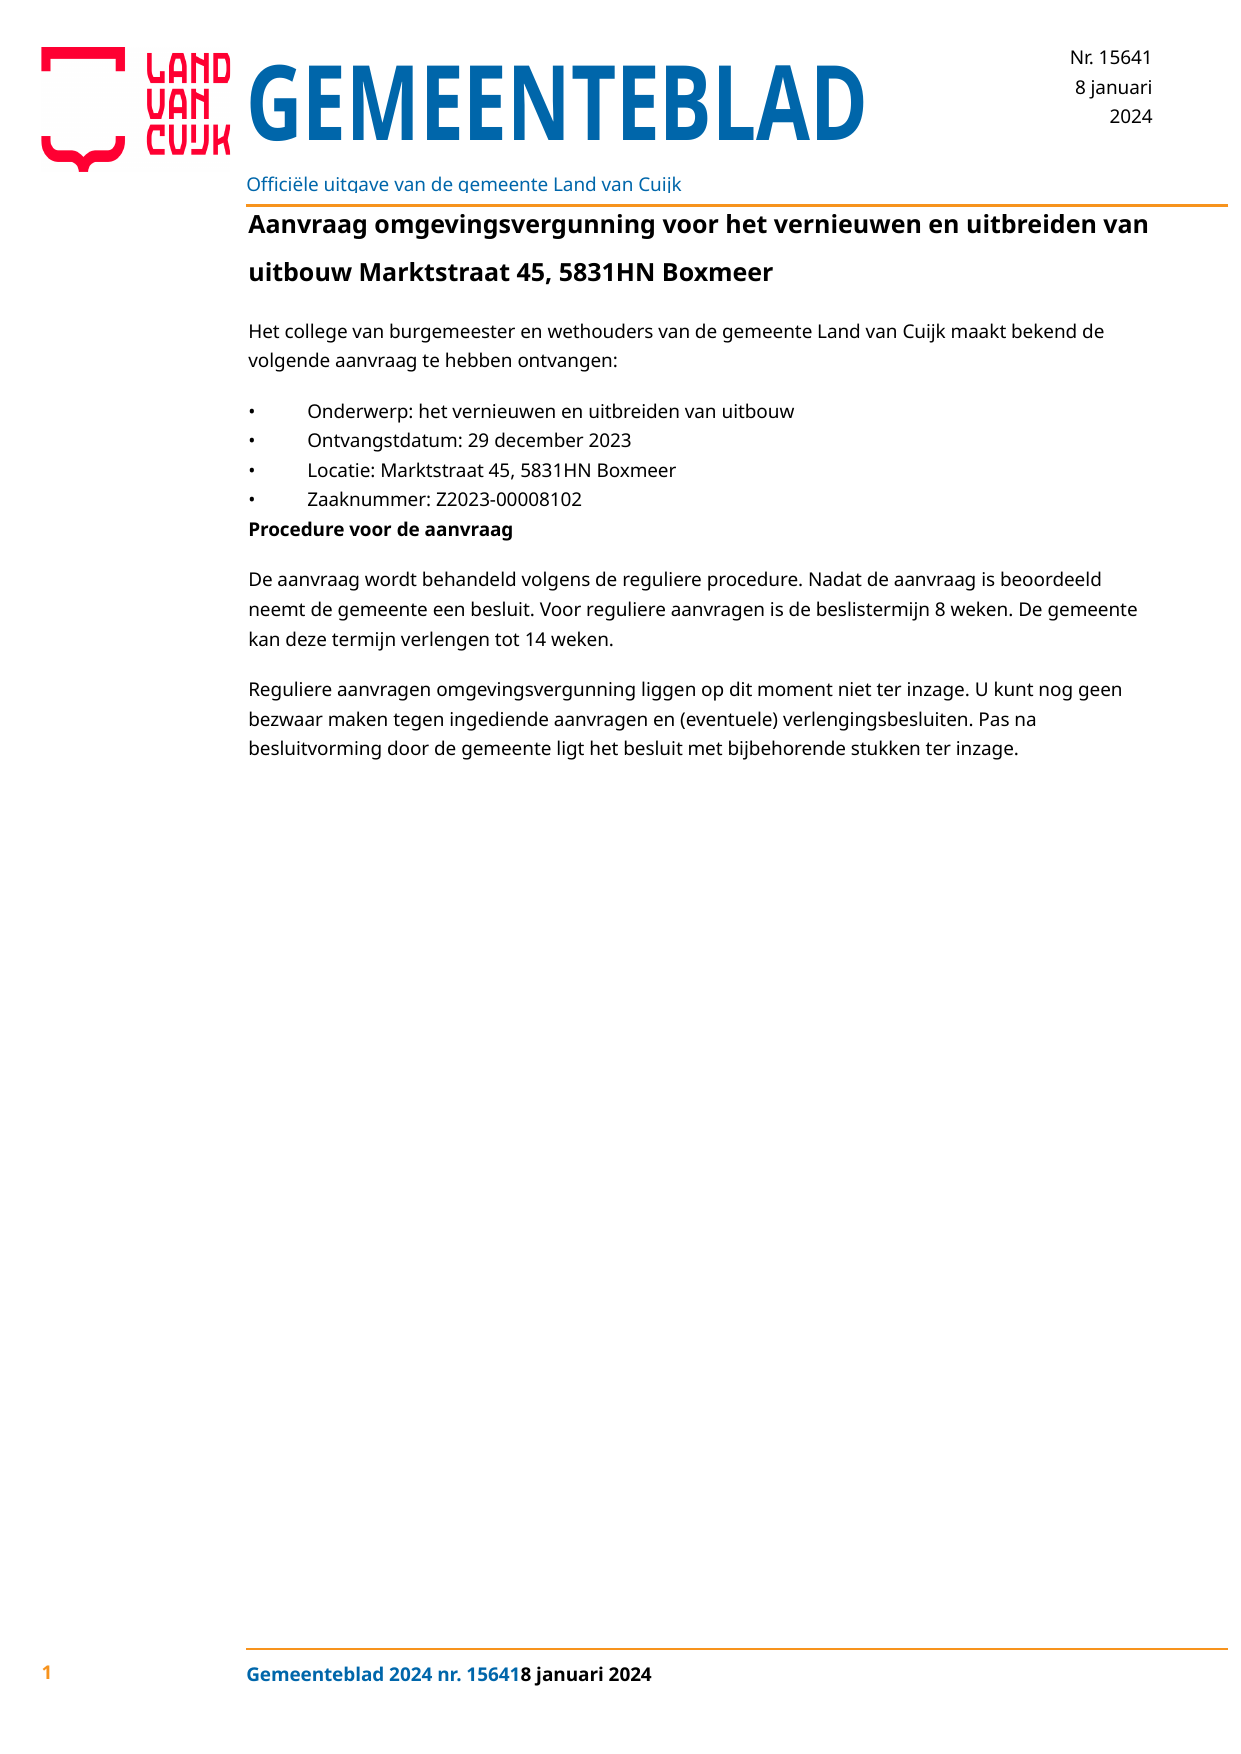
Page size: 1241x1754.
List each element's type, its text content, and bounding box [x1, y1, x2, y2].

picture [41, 47, 231, 172]
text Procedure voor de aanvraag [248, 516, 1152, 542]
list Ontvangstdatum: 29 december 2023 [248, 427, 1152, 453]
text Reguliere aanvragen omgevingsvergunning liggen op dit moment niet ter inzage. U kunt nog geen bezwaar maken tegen ingediende aanvragen en (eventuele) verlengingsbesluiten. Pas na besluitvorming door de gemeente ligt het besluit met bijbehorende stukken ter inzage. [248, 676, 1152, 761]
list Onderwerp: het vernieuwen en uitbreiden van uitbouw [248, 398, 1152, 424]
list Locatie: Marktstraat 45, 5831HN Boxmeer [248, 457, 1152, 483]
list Zaaknummer: Z2023-00008102 [248, 487, 1152, 512]
text De aanvraag wordt behandeld volgens de reguliere procedure. Nadat de aanvraag is beoordeeld neemt de gemeente een besluit. Voor reguliere aanvragen is de beslistermijn 8 weken. De gemeente kan deze termijn verlengen tot 14 weken. [248, 567, 1152, 652]
text Het college van burgemeester en wethouders van de gemeente Land van Cuijk maakt bekend de volgende aanvraag te hebben ontvangen: [248, 318, 1152, 373]
text Aanvraag omgevingsvergunning voor het vernieuwen en uitbreiden van uitbouw Marktstraat 45, 5831HN Boxmeer [248, 207, 1152, 288]
